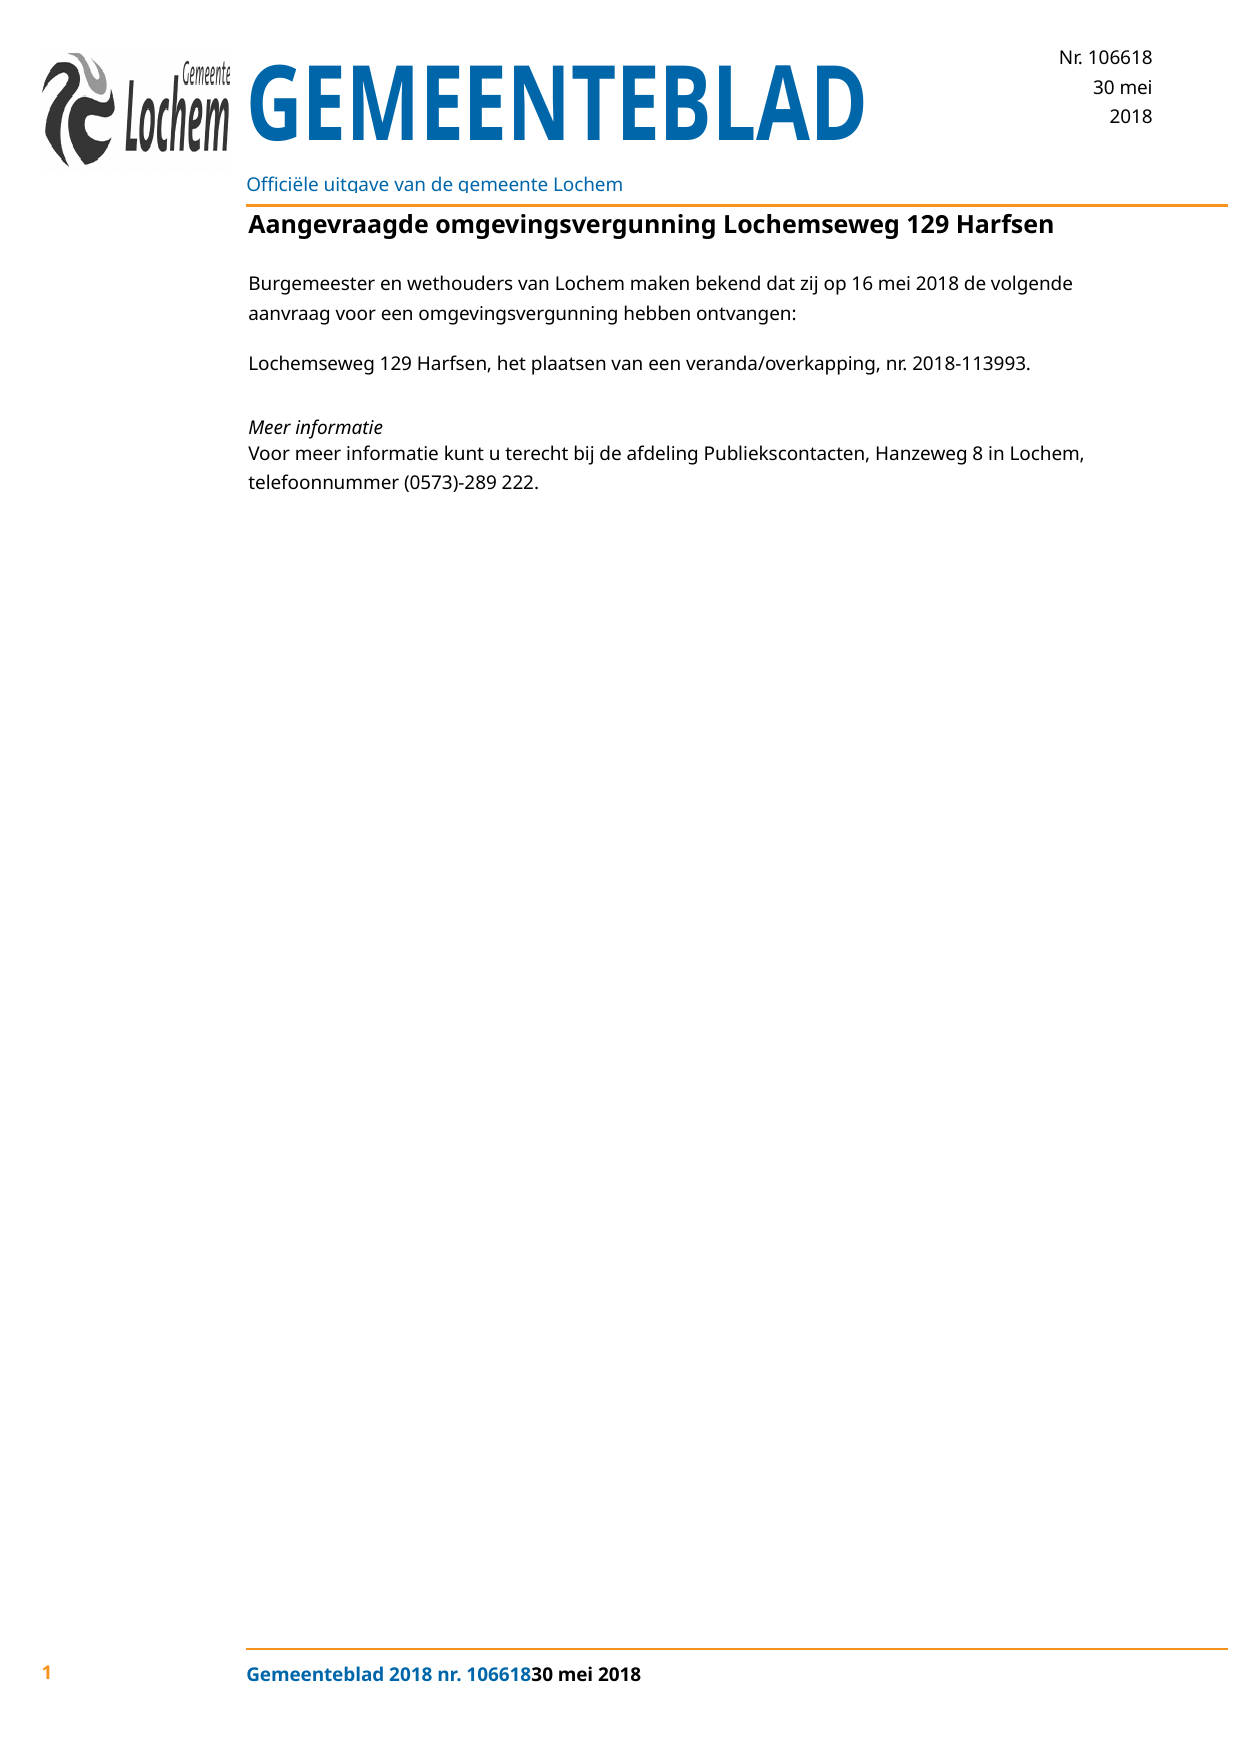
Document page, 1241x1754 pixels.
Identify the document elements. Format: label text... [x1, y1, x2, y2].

text Aangevraagde omgevingsvergunning Lochemseweg 129 Harfsen [248, 207, 1152, 241]
text Lochemseweg 129 Harfsen, het plaatsen van een veranda/overkapping, nr. 2018-113993. [248, 350, 1152, 376]
text Burgemeester en wethouders van Lochem maken bekend dat zij op 16 mei 2018 de volgende aanvraag voor een omgevingsvergunning hebben ontvangen: [248, 270, 1152, 326]
picture [41, 47, 231, 172]
text Voor meer informatie kunt u terecht bij de afdeling Publiekscontacten, Hanzeweg 8 in Lochem, telefoonnummer (0573)-289 222. [248, 440, 1152, 495]
text Meer informatie [248, 414, 1152, 440]
